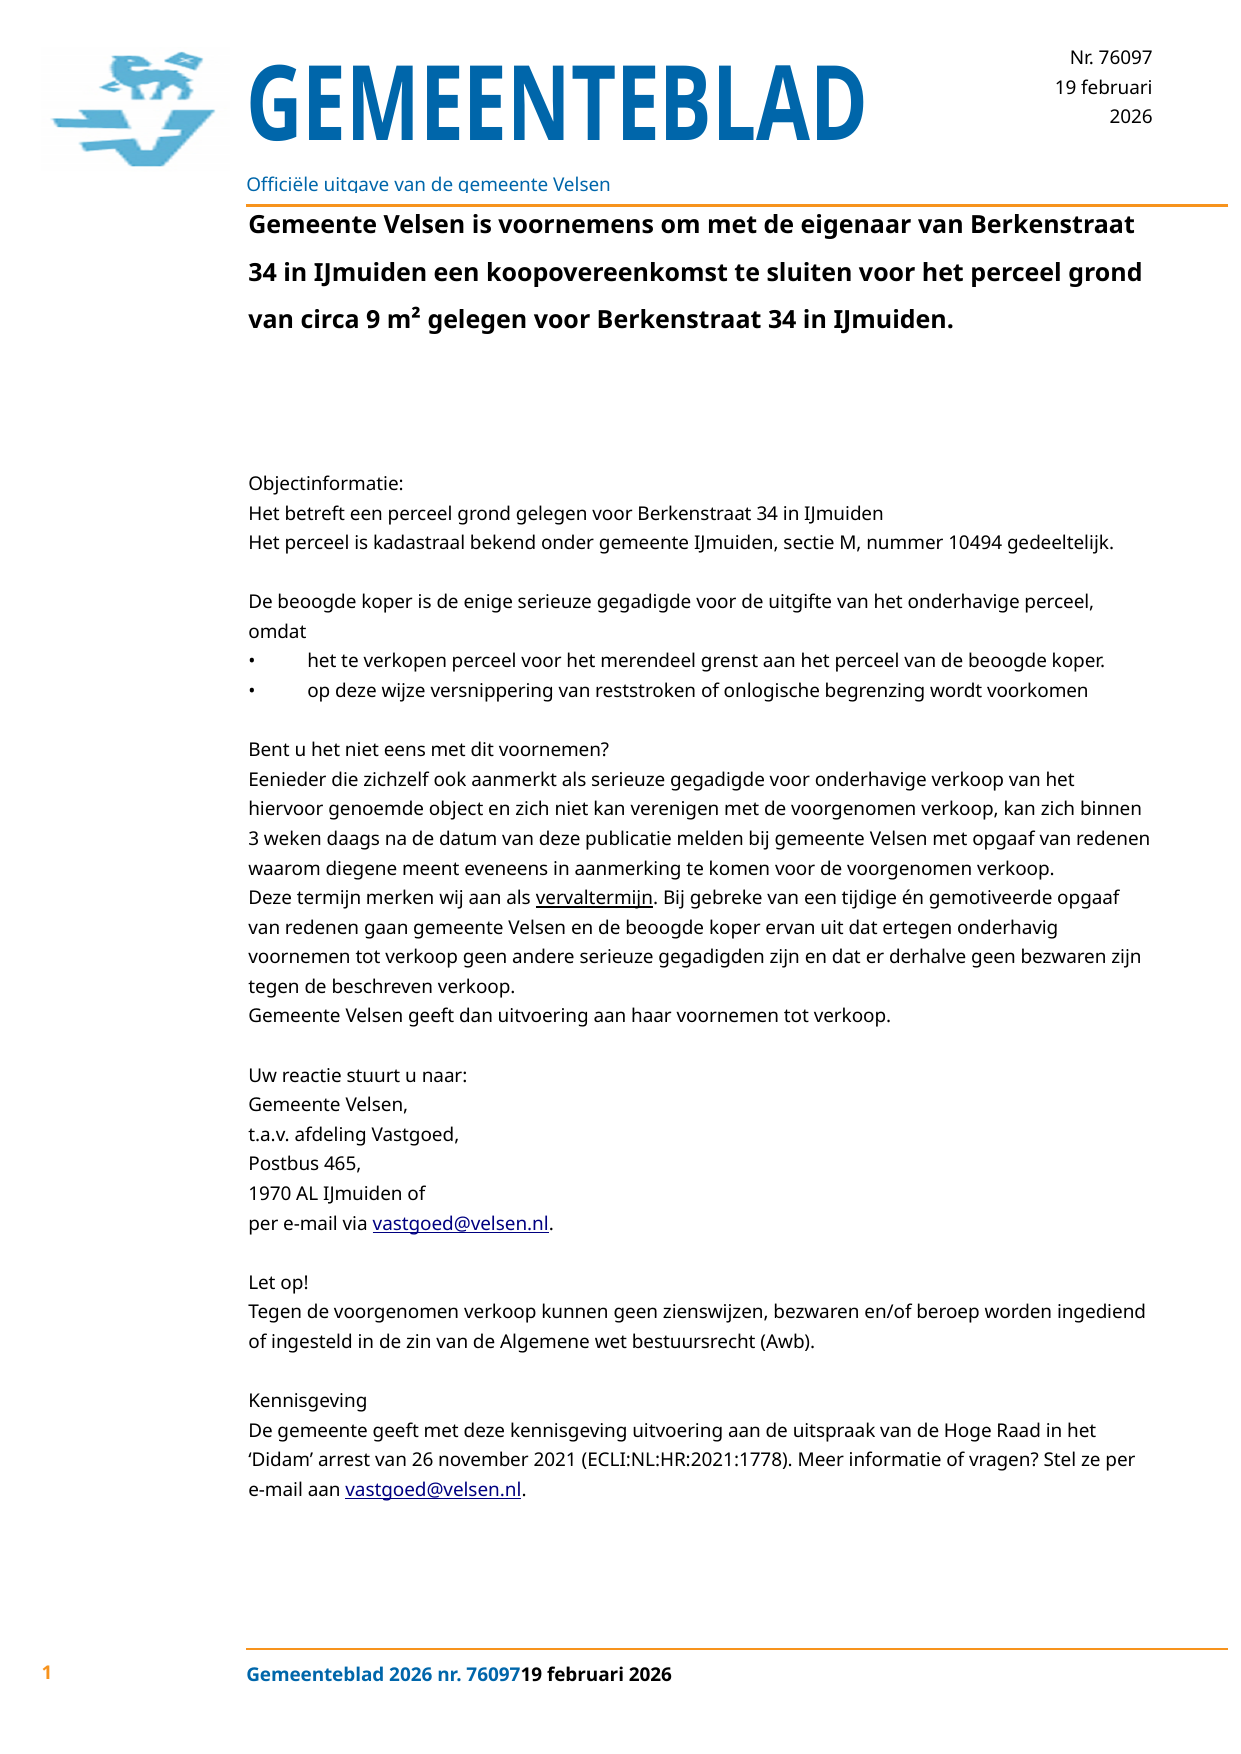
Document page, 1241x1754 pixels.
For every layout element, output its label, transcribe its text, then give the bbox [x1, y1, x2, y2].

text De beoogde koper is de enige serieuze gegadigde voor de uitgifte van het onderhavige perceel, omdat [248, 588, 1152, 644]
text De gemeente geeft met deze kennisgeving uitvoering aan de uitspraak van de Hoge Raad in het ‘Didam’ arrest van 26 november 2021 (ECLI:NL:HR:2021:1778). Meer informatie of vragen? Stel ze per e-mail aan vastgoed@velsen.nl. [248, 1417, 1152, 1502]
text t.a.v. afdeling Vastgoed, [248, 1121, 1152, 1147]
text Gemeente Velsen, [248, 1091, 1152, 1117]
text Tegen de voorgenomen verkoop kunnen geen zienswijzen, bezwaren en/of beroep worden ingediend of ingesteld in de zin van de Algemene wet bestuursrecht (Awb). [248, 1298, 1152, 1354]
text Gemeente Velsen is voornemens om met de eigenaar van Berkenstraat 34 in IJmuiden een koopovereenkomst te sluiten voor het perceel grond van circa 9 m² gelegen voor Berkenstraat 34 in IJmuiden. [248, 207, 1152, 336]
text Postbus 465, [248, 1151, 1152, 1176]
text Let op! [248, 1269, 1152, 1294]
text Gemeente Velsen geeft dan uitvoering aan haar voornemen tot verkoop. [248, 1003, 1152, 1028]
list het te verkopen perceel voor het merendeel grenst aan het perceel van de beoogde koper. [248, 648, 1152, 673]
text Eenieder die zichzelf ook aanmerkt als serieuze gegadigde voor onderhavige verkoop van het hiervoor genoemde object en zich niet kan verenigen met de voorgenomen verkoop, kan zich binnen 3 weken daags na de datum van deze publicatie melden bij gemeente Velsen met opgaaf van redenen waarom diegene meent eveneens in aanmerking te komen voor de voorgenomen verkoop. [248, 766, 1152, 880]
text Het perceel is kadastraal bekend onder gemeente IJmuiden, sectie M, nummer 10494 gedeeltelijk. [248, 529, 1152, 555]
text Bent u het niet eens met dit voornemen? [248, 736, 1152, 762]
list op deze wijze versnippering van reststroken of onlogische begrenzing wordt voorkomen [248, 677, 1152, 703]
text Het betreft een perceel grond gelegen voor Berkenstraat 34 in IJmuiden [248, 500, 1152, 525]
text per e-mail via vastgoed@velsen.nl. [248, 1210, 1152, 1235]
text Kennisgeving [248, 1387, 1152, 1413]
text 1970 AL IJmuiden of [248, 1180, 1152, 1206]
text Uw reactie stuurt u naar: [248, 1062, 1152, 1087]
text Objectinformatie: [248, 470, 1152, 496]
text Deze termijn merken wij aan als vervaltermijn. Bij gebreke van een tijdige én gemotiveerde opgaaf van redenen gaan gemeente Velsen en de beoogde koper ervan uit dat ertegen onderhavig voornemen tot verkoop geen andere serieuze gegadigden zijn en dat er derhalve geen bezwaren zijn tegen de beschreven verkoop. [248, 884, 1152, 999]
picture [41, 47, 231, 172]
